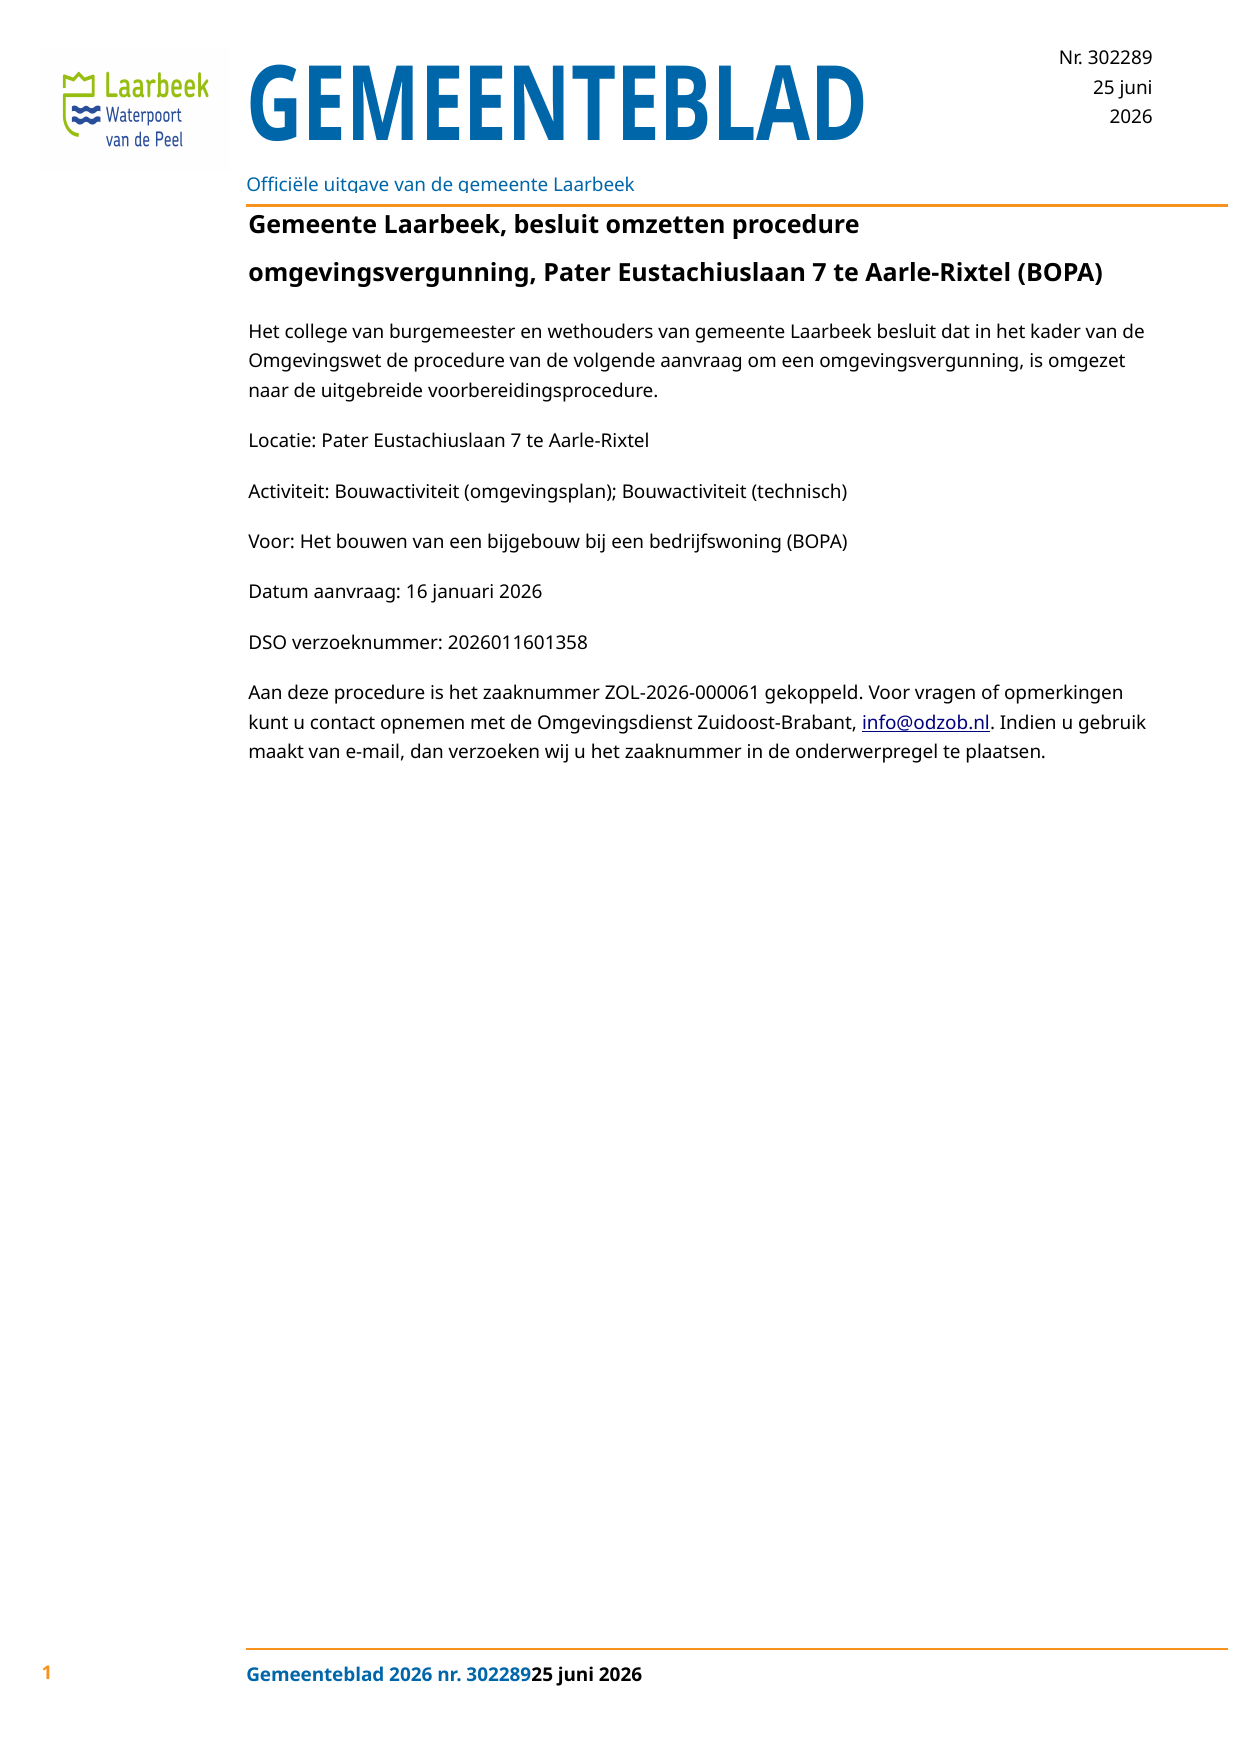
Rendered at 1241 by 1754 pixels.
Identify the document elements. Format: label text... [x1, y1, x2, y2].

text Locatie: Pater Eustachiuslaan 7 te Aarle-Rixtel [248, 427, 1152, 453]
text DSO verzoeknummer: 2026011601358 [248, 629, 1152, 655]
picture [41, 47, 231, 172]
text Aan deze procedure is het zaaknummer ZOL-2026-000061 gekoppeld. Voor vragen of opmerkingen kunt u contact opnemen met de Omgevingsdienst Zuidoost-Brabant, info@odzob.nl. Indien u gebruik maakt van e-mail, dan verzoeken wij u het zaaknummer in de onderwerpregel te plaatsen. [248, 679, 1152, 764]
text Het college van burgemeester en wethouders van gemeente Laarbeek besluit dat in het kader van de Omgevingswet de procedure van de volgende aanvraag om een omgevingsvergunning, is omgezet naar de uitgebreide voorbereidingsprocedure. [248, 318, 1152, 403]
text Datum aanvraag: 16 januari 2026 [248, 579, 1152, 604]
text Activiteit: Bouwactiviteit (omgevingsplan); Bouwactiviteit (technisch) [248, 478, 1152, 504]
text Voor: Het bouwen van een bijgebouw bij een bedrijfswoning (BOPA) [248, 528, 1152, 554]
text Gemeente Laarbeek, besluit omzetten procedure omgevingsvergunning, Pater Eustachiuslaan 7 te Aarle-Rixtel (BOPA) [248, 207, 1152, 288]
